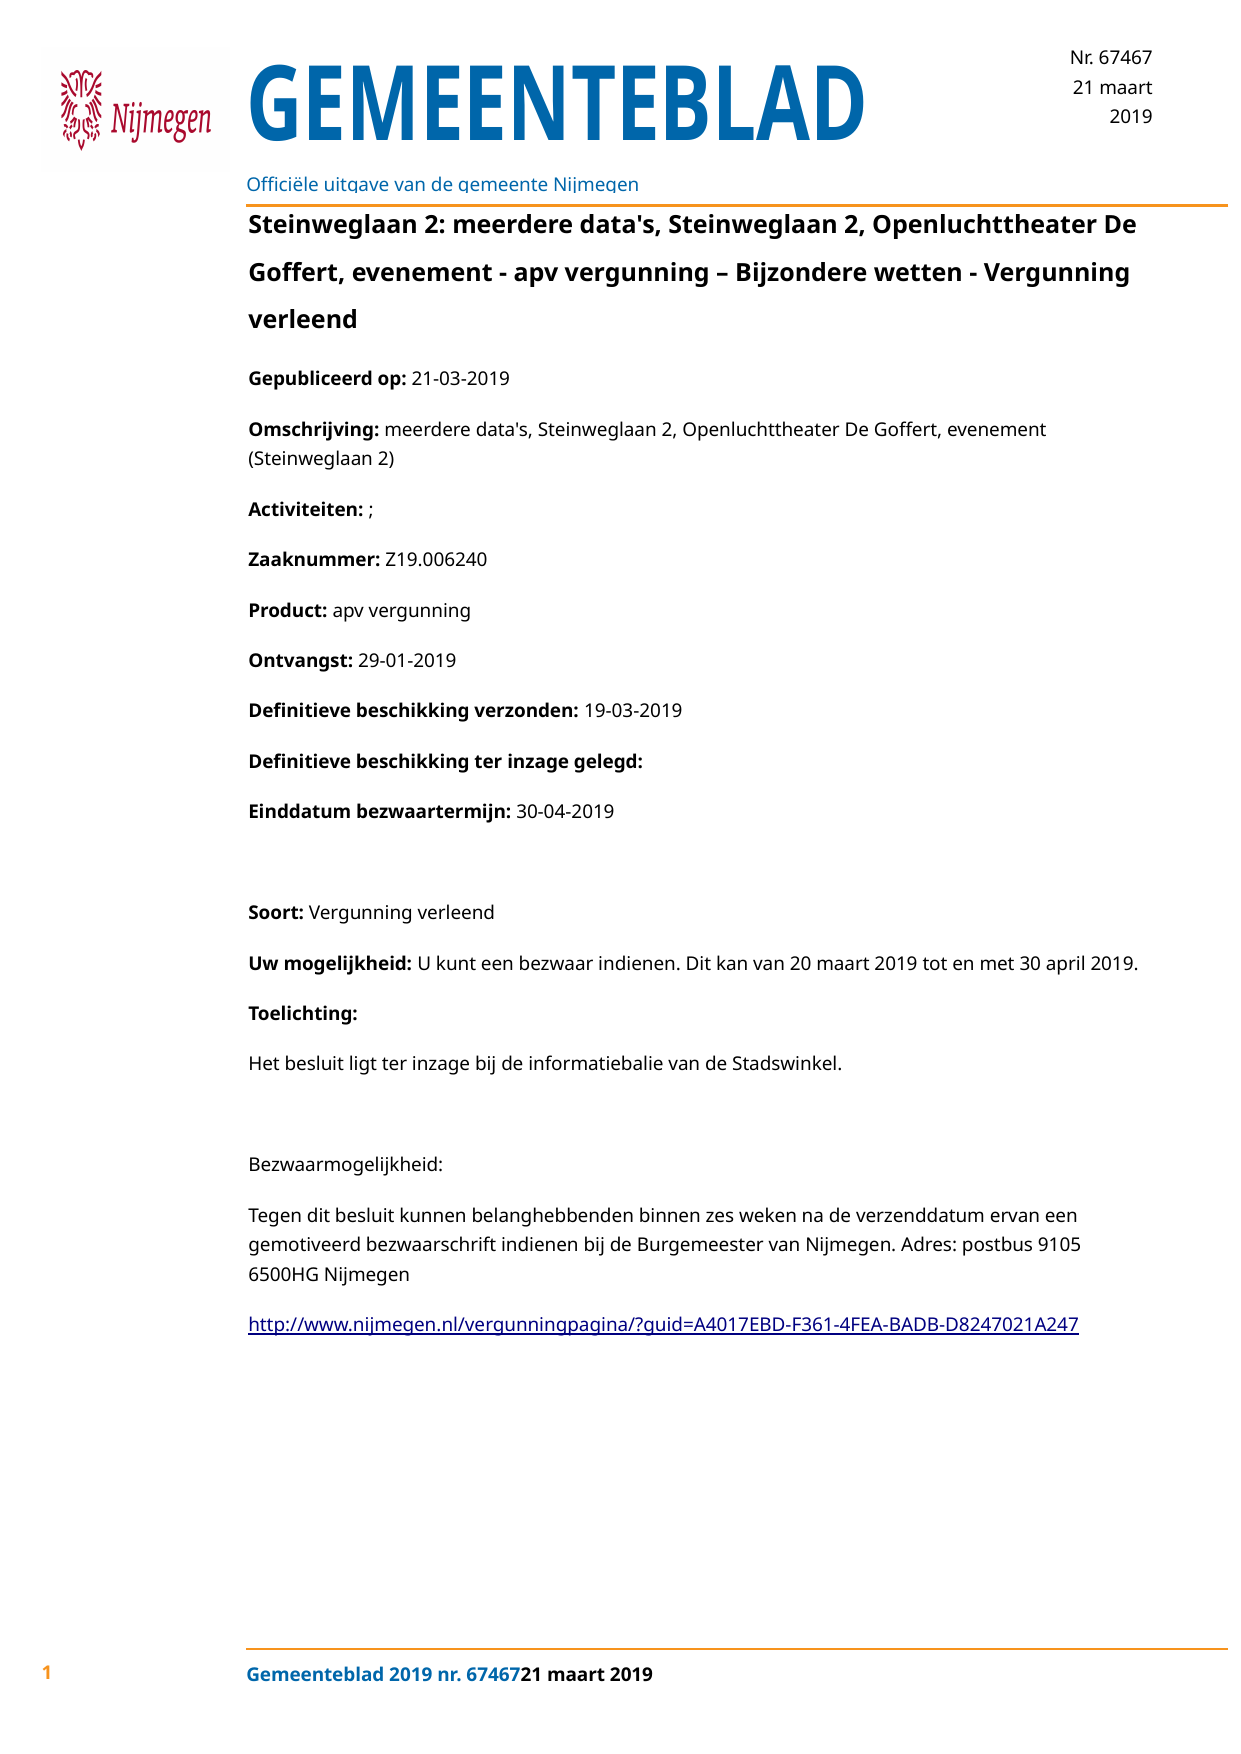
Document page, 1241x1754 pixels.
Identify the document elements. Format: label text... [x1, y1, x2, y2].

text Activiteiten: ; [248, 496, 1152, 522]
picture [41, 47, 231, 172]
text Soort: Vergunning verleend [248, 899, 1152, 925]
text Steinweglaan 2: meerdere data's, Steinweglaan 2, Openluchttheater De Goffert, evenement - apv vergunning – Bijzondere wetten - Vergunning verleend [248, 207, 1152, 336]
text Product: apv vergunning [248, 597, 1152, 622]
text Definitieve beschikking ter inzage gelegd: [248, 748, 1152, 774]
text Het besluit ligt ter inzage bij de informatiebalie van de Stadswinkel. [248, 1051, 1152, 1076]
text http://www.nijmegen.nl/vergunningpagina/?guid=A4017EBD-F361-4FEA-BADB-D8247021A247 [248, 1311, 1152, 1337]
text Gepubliceerd op: 21-03-2019 [248, 366, 1152, 391]
text Toelichting: [248, 1000, 1152, 1026]
text Ontvangst: 29-01-2019 [248, 647, 1152, 673]
text Uw mogelijkheid: U kunt een bezwaar indienen. Dit kan van 20 maart 2019 tot en met 30 april 2019. [248, 950, 1152, 975]
text Omschrijving: meerdere data's, Steinweglaan 2, Openluchttheater De Goffert, evenement (Steinweglaan 2) [248, 416, 1152, 471]
text Tegen dit besluit kunnen belanghebbenden binnen zes weken na de verzenddatum ervan een gemotiveerd bezwaarschrift indienen bij de Burgemeester van Nijmegen. Adres: postbus 9105 6500HG Nijmegen [248, 1202, 1152, 1287]
text Einddatum bezwaartermijn: 30-04-2019 [248, 798, 1152, 824]
text Definitieve beschikking verzonden: 19-03-2019 [248, 698, 1152, 723]
text Bezwaarmogelijkheid: [248, 1151, 1152, 1177]
text Zaaknummer: Z19.006240 [248, 546, 1152, 572]
